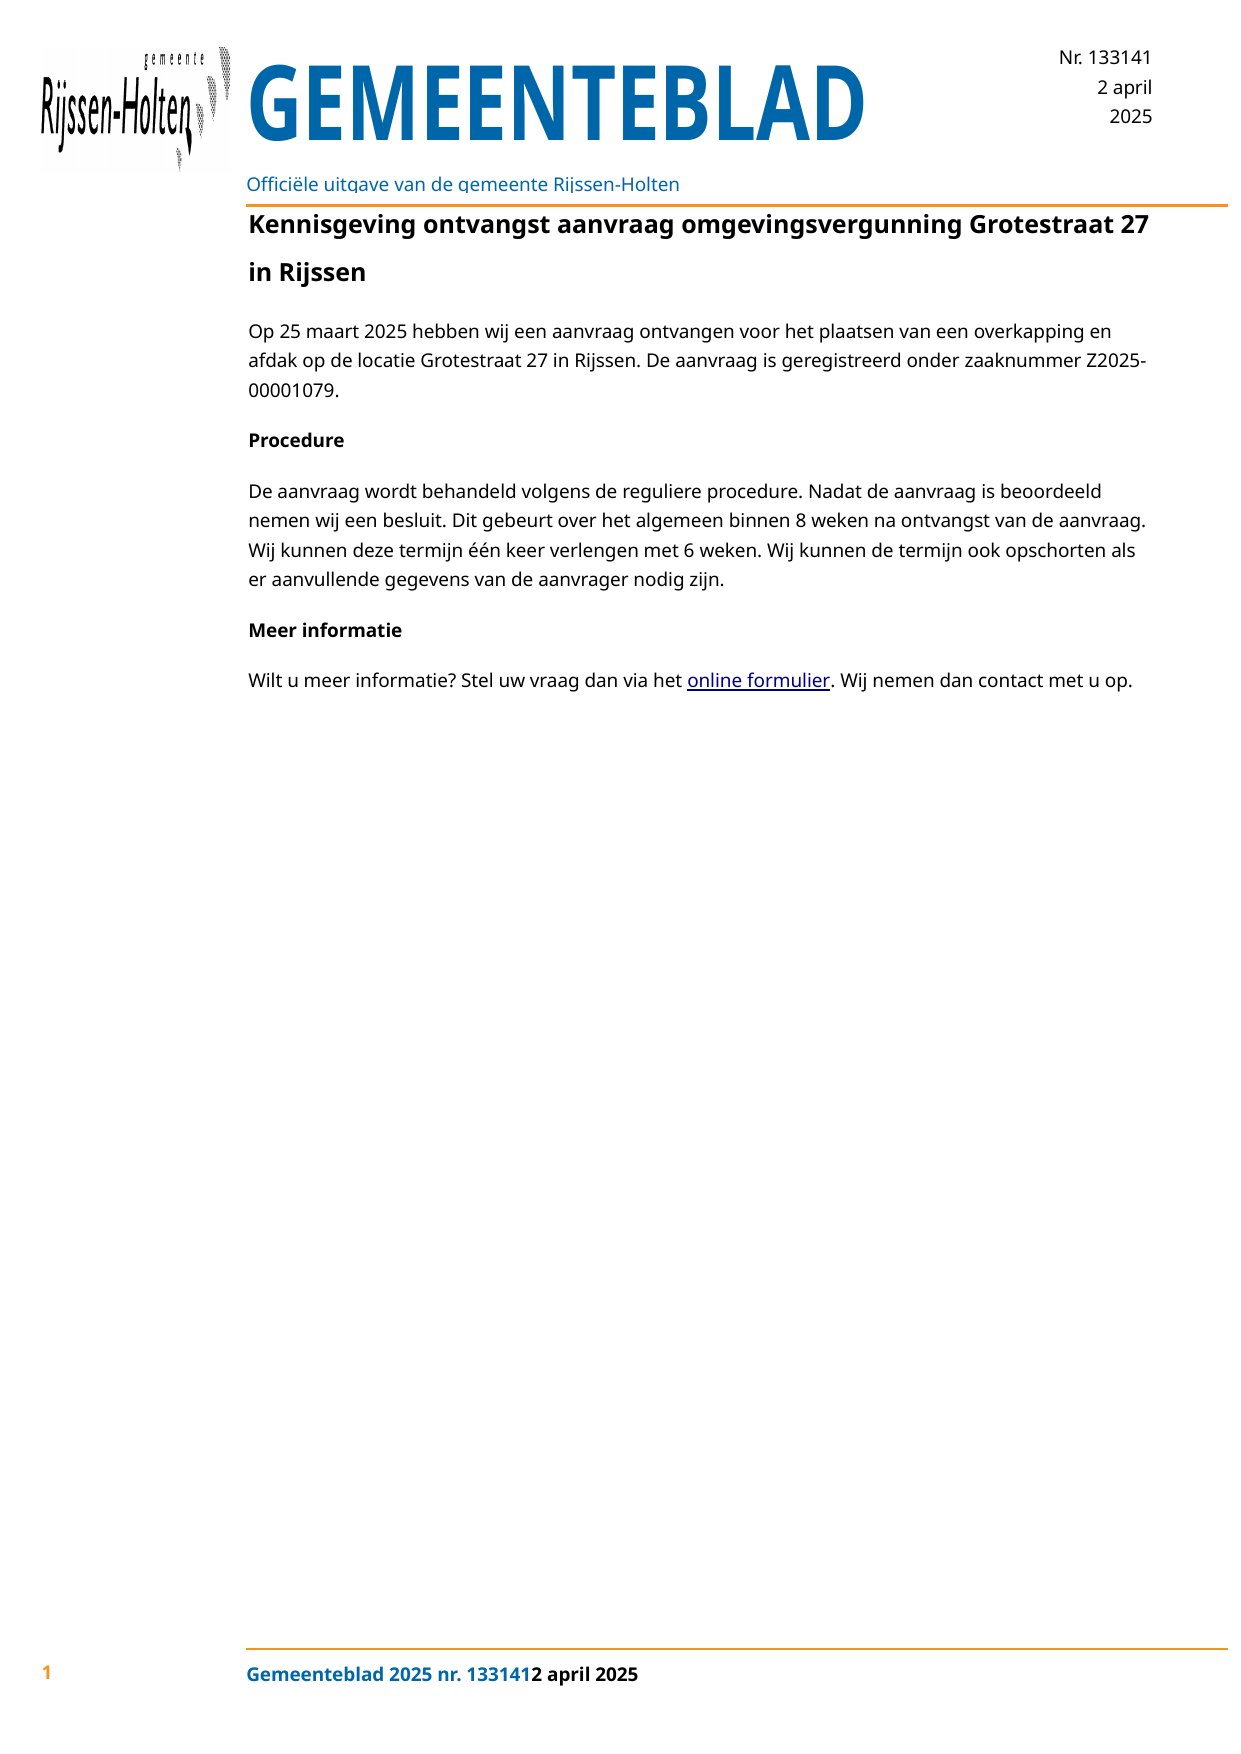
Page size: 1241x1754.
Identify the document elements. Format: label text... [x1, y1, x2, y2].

text Op 25 maart 2025 hebben wij een aanvraag ontvangen voor het plaatsen van een overkapping en afdak op de locatie Grotestraat 27 in Rijssen. De aanvraag is geregistreerd onder zaaknummer Z2025-00001079. [248, 318, 1152, 403]
text Procedure [248, 427, 1152, 453]
text Wilt u meer informatie? Stel uw vraag dan via het online formulier. Wij nemen dan contact met u op. [248, 667, 1152, 693]
text Kennisgeving ontvangst aanvraag omgevingsvergunning Grotestraat 27 in Rijssen [248, 207, 1152, 288]
picture [41, 47, 231, 172]
text De aanvraag wordt behandeld volgens de reguliere procedure. Nadat de aanvraag is beoordeeld nemen wij een besluit. Dit gebeurt over het algemeen binnen 8 weken na ontvangst van de aanvraag. Wij kunnen deze termijn één keer verlengen met 6 weken. Wij kunnen de termijn ook opschorten als er aanvullende gegevens van de aanvrager nodig zijn. [248, 478, 1152, 592]
text Meer informatie [248, 617, 1152, 643]
